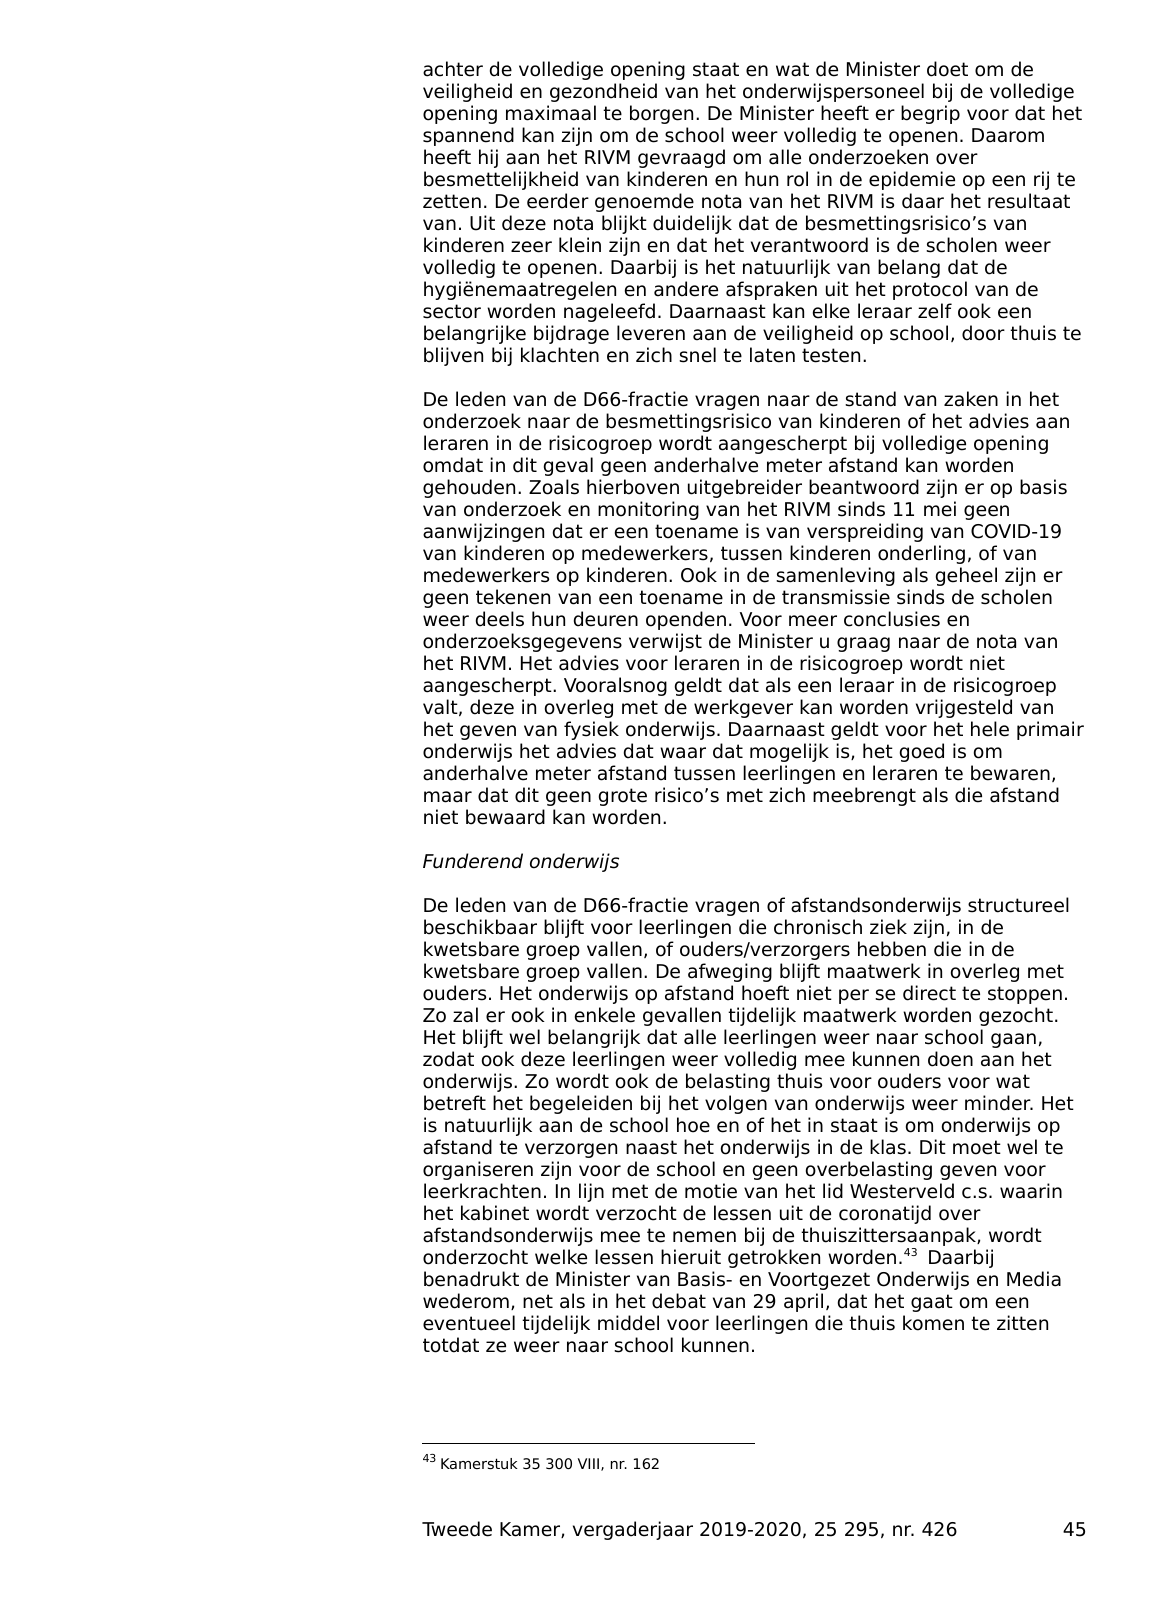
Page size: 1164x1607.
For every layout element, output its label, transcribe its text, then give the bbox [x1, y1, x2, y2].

text De leden van de D66-fractie vragen naar de stand van zaken in het onderzoek naar de besmettingsrisico van kinderen of het advies aan leraren in de risicogroep wordt aangescherpt bij volledige opening omdat in dit geval geen anderhalve meter afstand kan worden gehouden. Zoals hierboven uitgebreider beantwoord zijn er op basis van onderzoek en monitoring van het RIVM sinds 11 mei geen aanwijzingen dat er een toename is van verspreiding van COVID-19 van kinderen op medewerkers, tussen kinderen onderling, of van medewerkers op kinderen. Ook in de samenleving als geheel zijn er geen tekenen van een toename in de transmissie sinds de scholen weer deels hun deuren openden. Voor meer conclusies en onderzoeksgegevens verwijst de Minister u graag naar de nota van het RIVM. Het advies voor leraren in de risicogroep wordt niet aangescherpt. Vooralsnog geldt dat als een leraar in de risicogroep valt, deze in overleg met de werkgever kan worden vrijgesteld van het geven van fysiek onderwijs. Daarnaast geldt voor het hele primair onderwijs het advies dat waar dat mogelijk is, het goed is om anderhalve meter afstand tussen leerlingen en leraren te bewaren, maar dat dit geen grote risico’s met zich meebrengt als die afstand niet bewaard kan worden. [422, 389, 1087, 828]
subtitle Funderend onderwijs [422, 851, 1087, 873]
text Kamerstuk 35 300 VIII, nr. 162 [422, 1452, 1087, 1474]
text De leden van de D66-fractie vragen of afstandsonderwijs structureel beschikbaar blijft voor leerlingen die chronisch ziek zijn, in de kwetsbare groep vallen, of ouders/verzorgers hebben die in de kwetsbare groep vallen. De afweging blijft maatwerk in overleg met ouders. Het onderwijs op afstand hoeft niet per se direct te stoppen. Zo zal er ook in enkele gevallen tijdelijk maatwerk worden gezocht. Het blijft wel belangrijk dat alle leerlingen weer naar school gaan, zodat ook deze leerlingen weer volledig mee kunnen doen aan het onderwijs. Zo wordt ook de belasting thuis voor ouders voor wat betreft het begeleiden bij het volgen van onderwijs weer minder. Het is natuurlijk aan de school hoe en of het in staat is om onderwijs op afstand te verzorgen naast het onderwijs in de klas. Dit moet wel te organiseren zijn voor de school en geen overbelasting geven voor leerkrachten. In lijn met de motie van het lid Westerveld c.s. waarin het kabinet wordt verzocht de lessen uit de coronatijd over afstandsonderwijs mee te nemen bij de thuiszittersaanpak, wordt onderzocht welke lessen hieruit getrokken worden. Daarbij benadrukt de Minister van Basis- en Voortgezet Onderwijs en Media wederom, net als in het debat van 29 april, dat het gaat om een eventueel tijdelijk middel voor leerlingen die thuis komen te zitten totdat ze weer naar school kunnen. [422, 895, 1087, 1356]
text achter de volledige opening staat en wat de Minister doet om de veiligheid en gezondheid van het onderwijspersoneel bij de volledige opening maximaal te borgen. De Minister heeft er begrip voor dat het spannend kan zijn om de school weer volledig te openen. Daarom heeft hij aan het RIVM gevraagd om alle onderzoeken over besmettelijkheid van kinderen en hun rol in de epidemie op een rij te zetten. De eerder genoemde nota van het RIVM is daar het resultaat van. Uit deze nota blijkt duidelijk dat de besmettingsrisico’s van kinderen zeer klein zijn en dat het verantwoord is de scholen weer volledig te openen. Daarbij is het natuurlijk van belang dat de hygiënemaatregelen en andere afspraken uit het protocol van de sector worden nageleefd. Daarnaast kan elke leraar zelf ook een belangrijke bijdrage leveren aan de veiligheid op school, door thuis te blijven bij klachten en zich snel te laten testen. [422, 59, 1087, 367]
